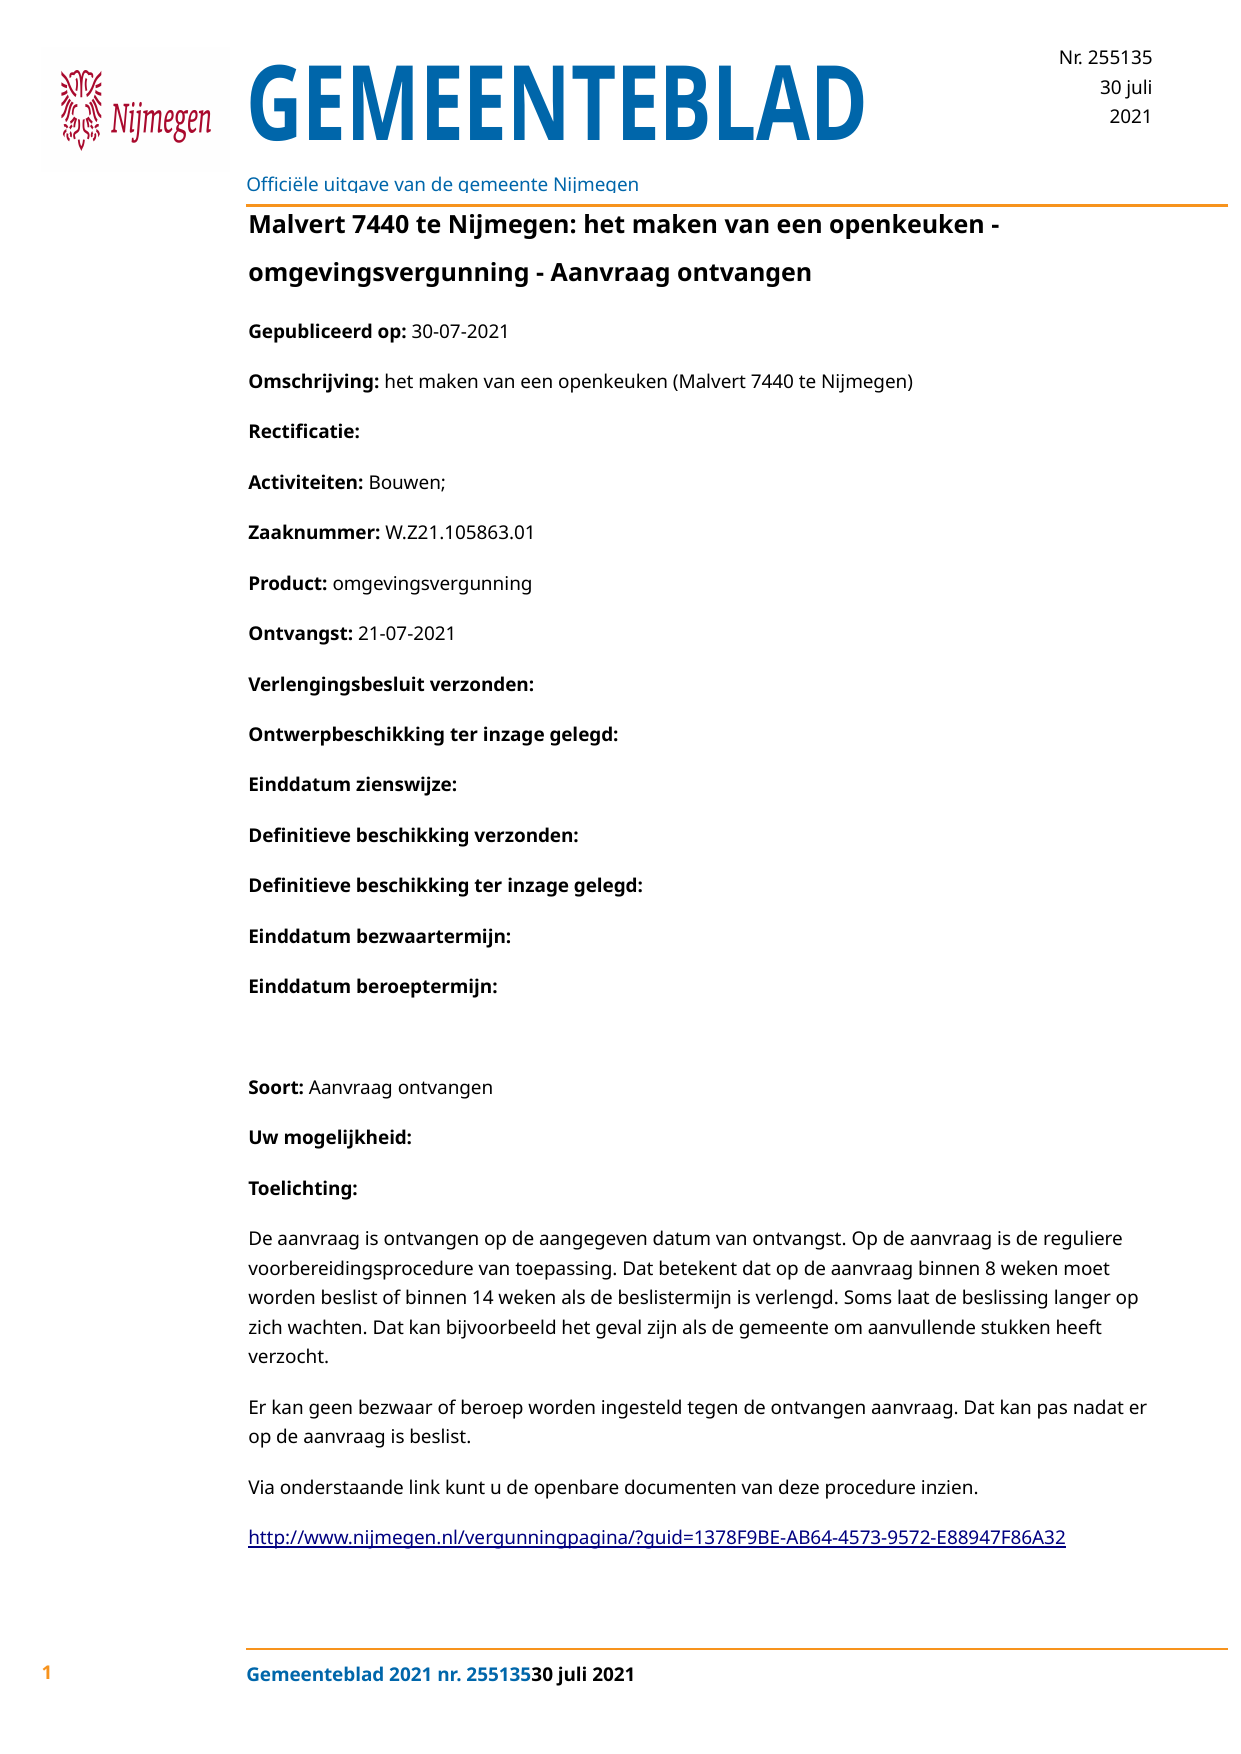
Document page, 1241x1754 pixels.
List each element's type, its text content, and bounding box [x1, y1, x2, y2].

text De aanvraag is ontvangen op de aangegeven datum van ontvangst. Op de aanvraag is de reguliere voorbereidingsprocedure van toepassing. Dat betekent dat op de aanvraag binnen 8 weken moet worden beslist of binnen 14 weken als de beslistermijn is verlengd. Soms laat de beslissing langer op zich wachten. Dat kan bijvoorbeeld het geval zijn als de gemeente om aanvullende stukken heeft verzocht. [248, 1225, 1152, 1369]
text Einddatum bezwaartermijn: [248, 923, 1152, 949]
text Via onderstaande link kunt u de openbare documenten van deze procedure inzien. [248, 1474, 1152, 1500]
text Toelichting: [248, 1175, 1152, 1201]
text Product: omgevingsvergunning [248, 570, 1152, 596]
text Ontvangst: 21-07-2021 [248, 620, 1152, 646]
text Definitieve beschikking ter inzage gelegd: [248, 872, 1152, 898]
text Activiteiten: Bouwen; [248, 469, 1152, 495]
text Uw mogelijkheid: [248, 1124, 1152, 1150]
text Er kan geen bezwaar of beroep worden ingesteld tegen de ontvangen aanvraag. Dat kan pas nadat er op de aanvraag is beslist. [248, 1394, 1152, 1449]
text Verlengingsbesluit verzonden: [248, 671, 1152, 697]
text Zaaknummer: W.Z21.105863.01 [248, 519, 1152, 545]
text Rectificatie: [248, 419, 1152, 444]
picture [41, 47, 231, 172]
text Malvert 7440 te Nijmegen: het maken van een openkeuken - omgevingsvergunning - Aanvraag ontvangen [248, 207, 1152, 288]
text Gepubliceerd op: 30-07-2021 [248, 318, 1152, 344]
text Soort: Aanvraag ontvangen [248, 1074, 1152, 1100]
text Ontwerpbeschikking ter inzage gelegd: [248, 721, 1152, 747]
text Einddatum zienswijze: [248, 772, 1152, 797]
text Omschrijving: het maken van een openkeuken (Malvert 7440 te Nijmegen) [248, 368, 1152, 394]
text Einddatum beroeptermijn: [248, 973, 1152, 999]
text http://www.nijmegen.nl/vergunningpagina/?guid=1378F9BE-AB64-4573-9572-E88947F86A32 [248, 1524, 1152, 1550]
text Definitieve beschikking verzonden: [248, 822, 1152, 848]
